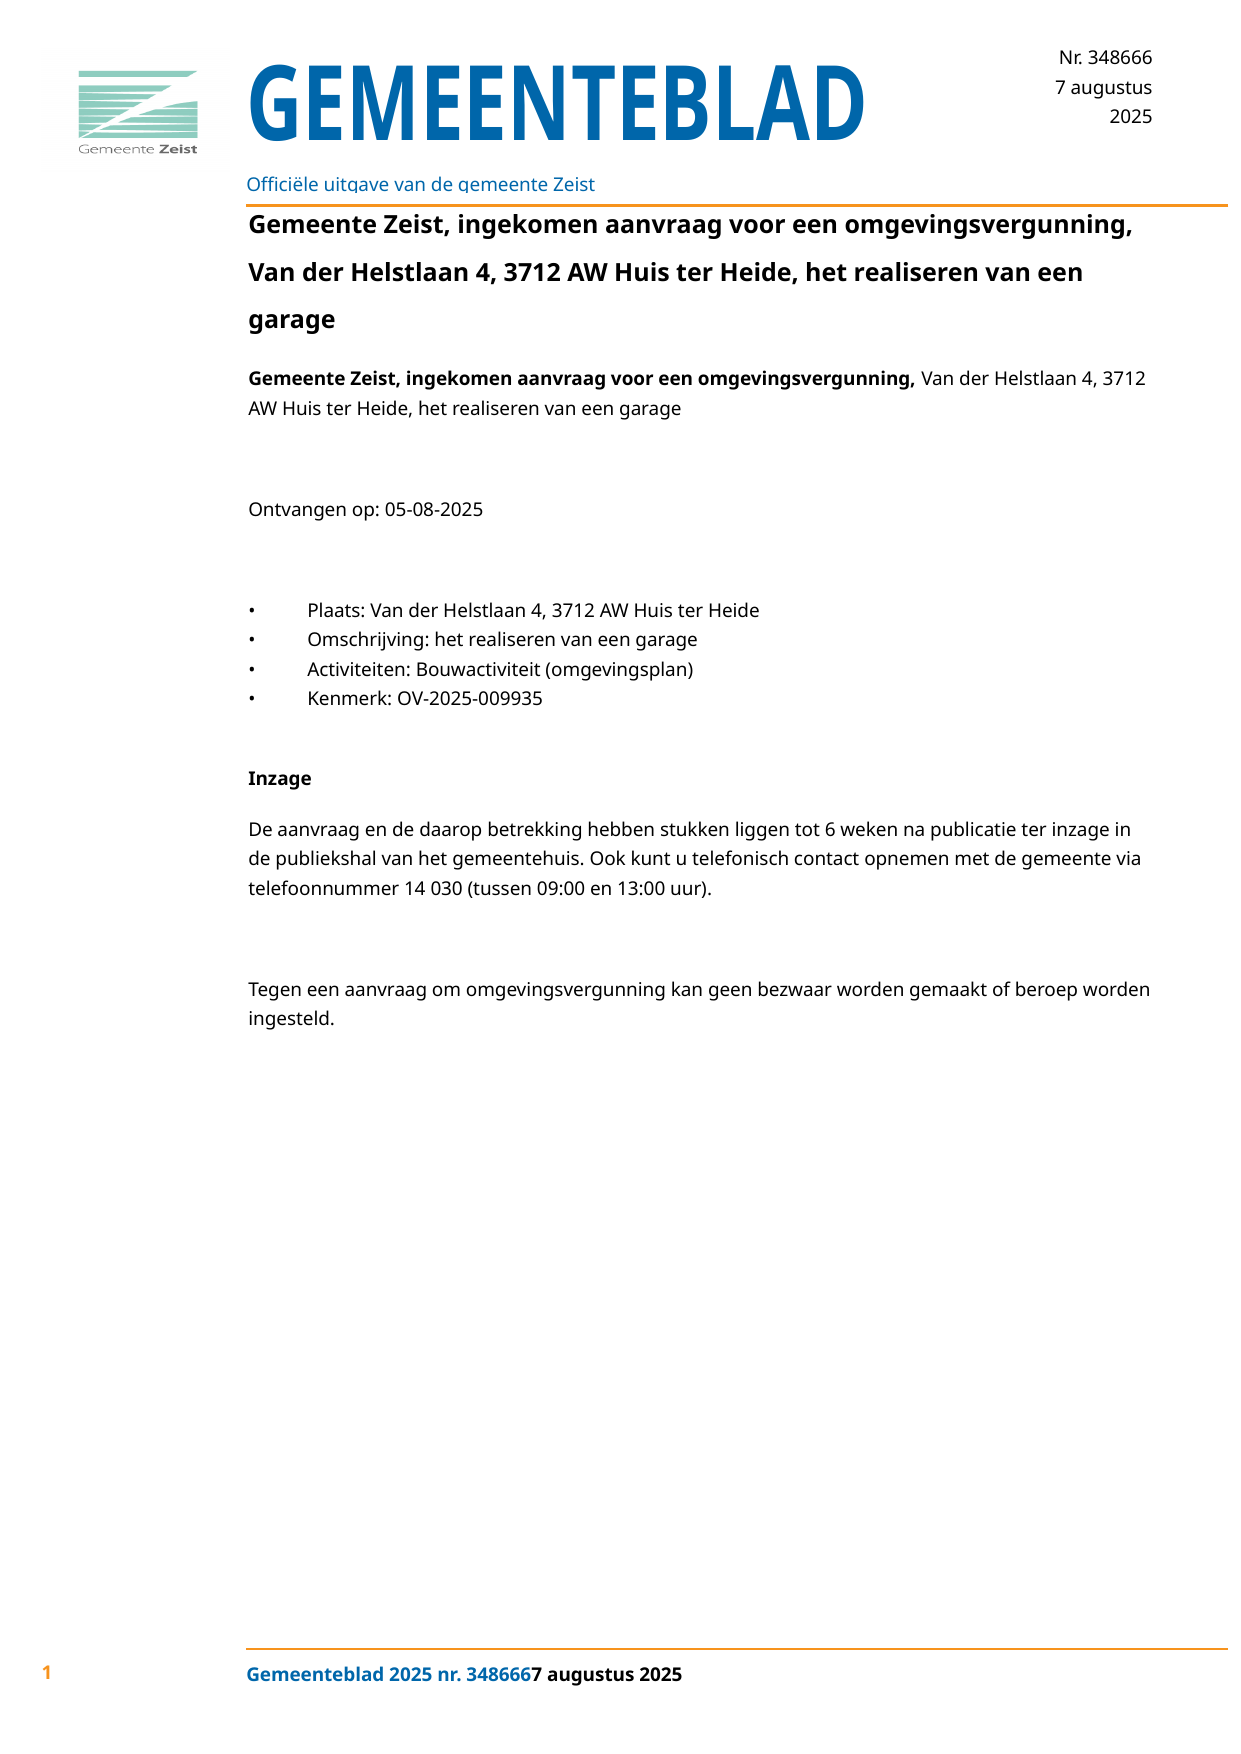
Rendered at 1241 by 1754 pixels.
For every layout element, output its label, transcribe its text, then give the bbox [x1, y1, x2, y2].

picture [41, 47, 231, 172]
list Kenmerk: OV-2025-009935 [248, 686, 1152, 711]
text Ontvangen op: 05-08-2025 [248, 496, 1152, 522]
list Activiteiten: Bouwactiviteit (omgevingsplan) [248, 656, 1152, 682]
list Omschrijving: het realiseren van een garage [248, 626, 1152, 652]
text Inzage [248, 766, 1152, 791]
list Plaats: Van der Helstlaan 4, 3712 AW Huis ter Heide [248, 597, 1152, 622]
text De aanvraag en de daarop betrekking hebben stukken liggen tot 6 weken na publicatie ter inzage in de publiekshal van het gemeentehuis. Ook kunt u telefonisch contact opnemen met de gemeente via telefoonnummer 14 030 (tussen 09:00 en 13:00 uur). [248, 816, 1152, 901]
text Tegen een aanvraag om omgevingsvergunning kan geen bezwaar worden gemaakt of beroep worden ingesteld. [248, 976, 1152, 1031]
text Gemeente Zeist, ingekomen aanvraag voor een omgevingsvergunning, Van der Helstlaan 4, 3712 AW Huis ter Heide, het realiseren van een garage [248, 207, 1152, 336]
text Gemeente Zeist, ingekomen aanvraag voor een omgevingsvergunning, Van der Helstlaan 4, 3712 AW Huis ter Heide, het realiseren van een garage [248, 366, 1152, 421]
